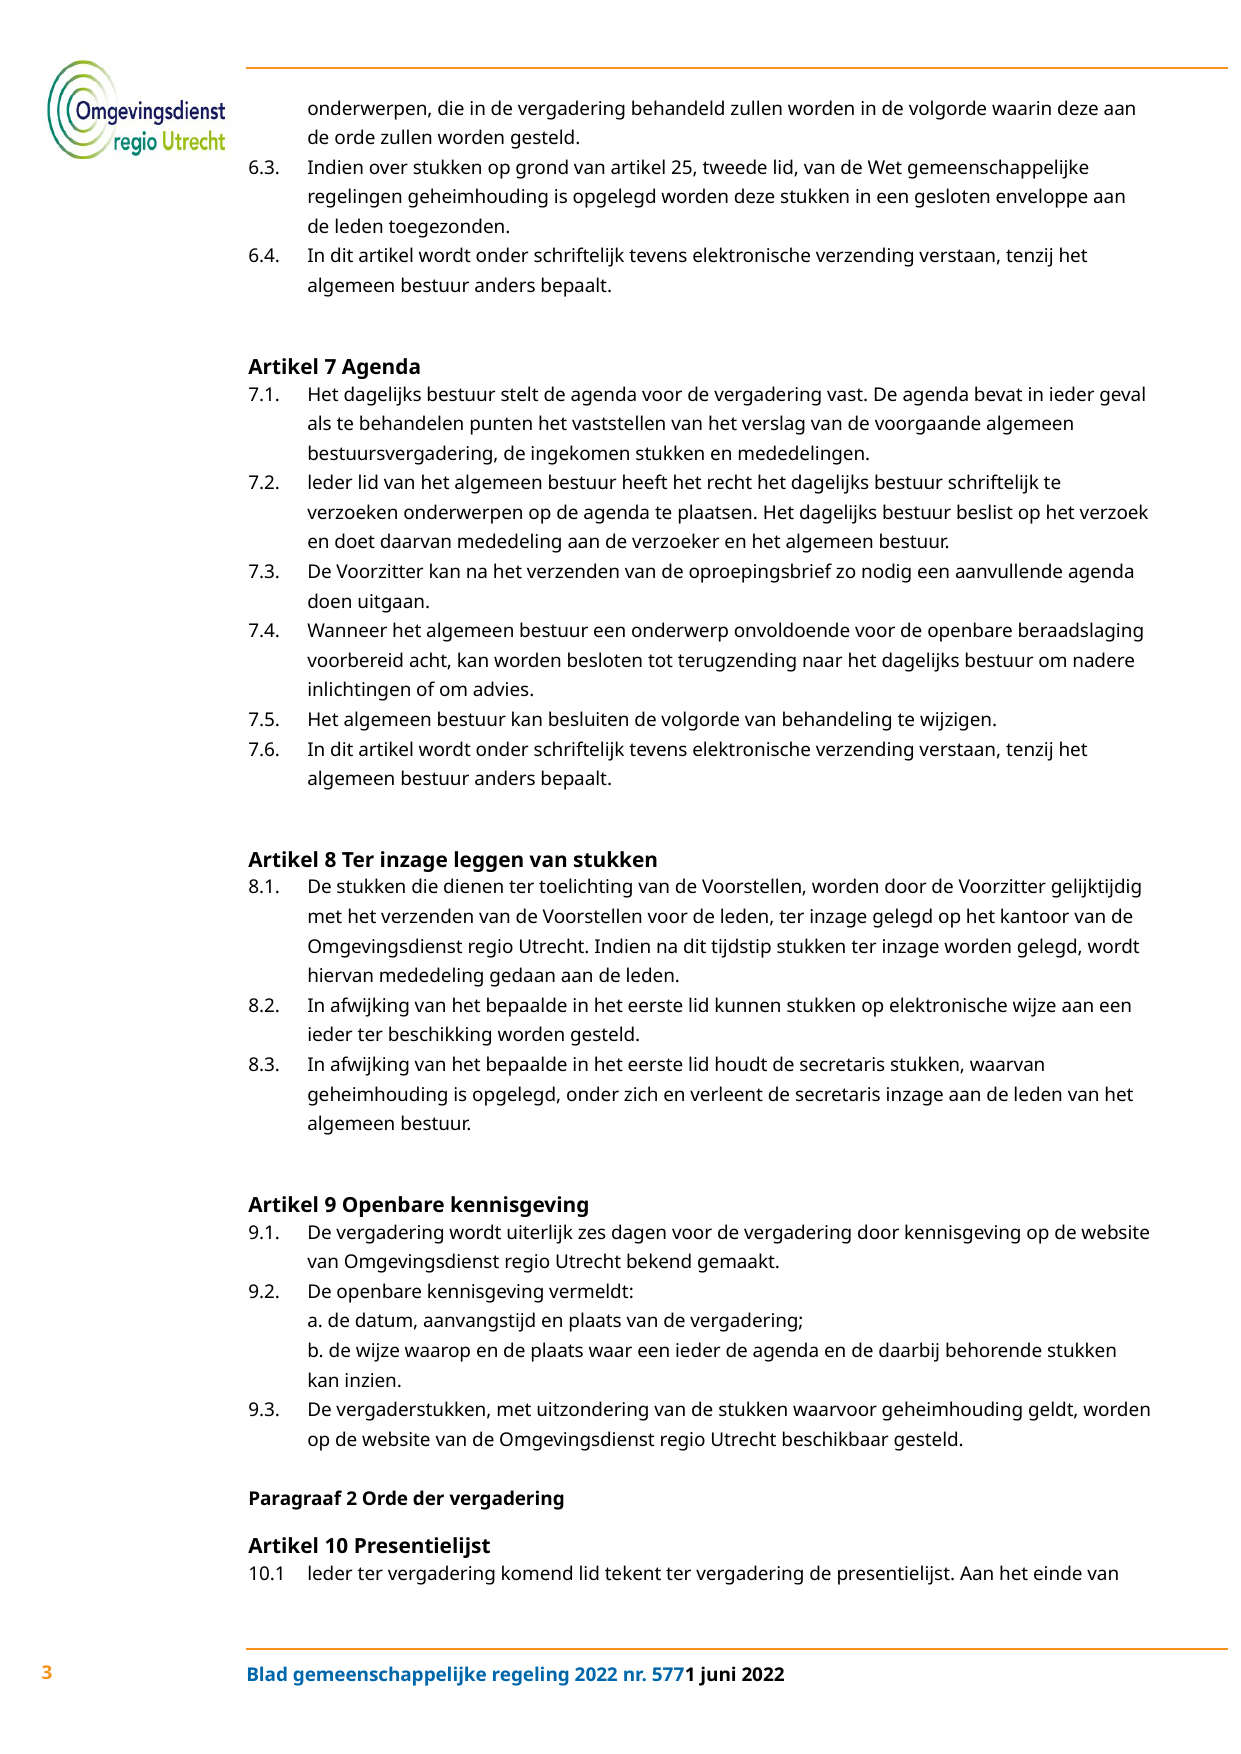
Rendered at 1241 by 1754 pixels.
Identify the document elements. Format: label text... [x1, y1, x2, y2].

list De Voorzitter kan na het verzenden van de oproepingsbrief zo nodig een aanvullende agenda doen uitgaan. [248, 558, 1152, 613]
picture [41, 47, 231, 172]
text Artikel 10 Presentielijst [248, 1532, 1152, 1560]
list In afwijking van het bepaalde in het eerste lid kunnen stukken op elektronische wijze aan een ieder ter beschikking worden gesteld. [248, 992, 1152, 1047]
list b. de wijze waarop en de plaats waar een ieder de agenda en de daarbij behorende stukken kan inzien. [248, 1337, 1152, 1392]
list In afwijking van het bepaalde in het eerste lid houdt de secretaris stukken, waarvan geheimhouding is opgelegd, onder zich en verleent de secretaris inzage aan de leden van het algemeen bestuur. [248, 1051, 1152, 1136]
list In dit artikel wordt onder schriftelijk tevens elektronische verzending verstaan, tenzij het algemeen bestuur anders bepaalt. [248, 243, 1152, 298]
list De openbare kennisgeving vermeldt: [248, 1278, 1152, 1304]
list onderwerpen, die in de vergadering behandeld zullen worden in de volgorde waarin deze aan de orde zullen worden gesteld. [248, 95, 1152, 150]
list leder lid van het algemeen bestuur heeft het recht het dagelijks bestuur schriftelijk te verzoeken onderwerpen op de agenda te plaatsen. Het dagelijks bestuur beslist op het verzoek en doet daarvan mededeling aan de verzoeker en het algemeen bestuur. [248, 469, 1152, 554]
text Artikel 7 Agenda [248, 352, 1152, 381]
text Paragraaf 2 Orde der vergadering [248, 1485, 1152, 1511]
list In dit artikel wordt onder schriftelijk tevens elektronische verzending verstaan, tenzij het algemeen bestuur anders bepaalt. [248, 736, 1152, 791]
list Wanneer het algemeen bestuur een onderwerp onvoldoende voor de openbare beraadslaging voorbereid acht, kan worden besloten tot terugzending naar het dagelijks bestuur om nadere inlichtingen of om advies. [248, 617, 1152, 702]
list Het dagelijks bestuur stelt de agenda voor de vergadering vast. De agenda bevat in ieder geval als te behandelen punten het vaststellen van het verslag van de voorgaande algemeen bestuursvergadering, de ingekomen stukken en mededelingen. [248, 381, 1152, 466]
list De stukken die dienen ter toelichting van de Voorstellen, worden door de Voorzitter gelijktijdig met het verzenden van de Voorstellen voor de leden, ter inzage gelegd op het kantoor van de Omgevingsdienst regio Utrecht. Indien na dit tijdstip stukken ter inzage worden gelegd, wordt hiervan mededeling gedaan aan de leden. [248, 874, 1152, 988]
list Indien over stukken op grond van artikel 25, tweede lid, van de Wet gemeenschappelijke regelingen geheimhouding is opgelegd worden deze stukken in een gesloten enveloppe aan de leden toegezonden. [248, 154, 1152, 239]
text Artikel 8 Ter inzage leggen van stukken [248, 845, 1152, 874]
list De vergadering wordt uiterlijk zes dagen voor de vergadering door kennisgeving op de website van Omgevingsdienst regio Utrecht bekend gemaakt. [248, 1219, 1152, 1274]
list a. de datum, aanvangstijd en plaats van de vergadering; [248, 1308, 1152, 1333]
list De vergaderstukken, met uitzondering van de stukken waarvoor geheimhouding geldt, worden op de website van de Omgevingsdienst regio Utrecht beschikbaar gesteld. [248, 1396, 1152, 1452]
text Artikel 9 Openbare kennisgeving [248, 1190, 1152, 1219]
list leder ter vergadering komend lid tekent ter vergadering de presentielijst. Aan het einde van [248, 1560, 1152, 1586]
list Het algemeen bestuur kan besluiten de volgorde van behandeling te wijzigen. [248, 706, 1152, 732]
